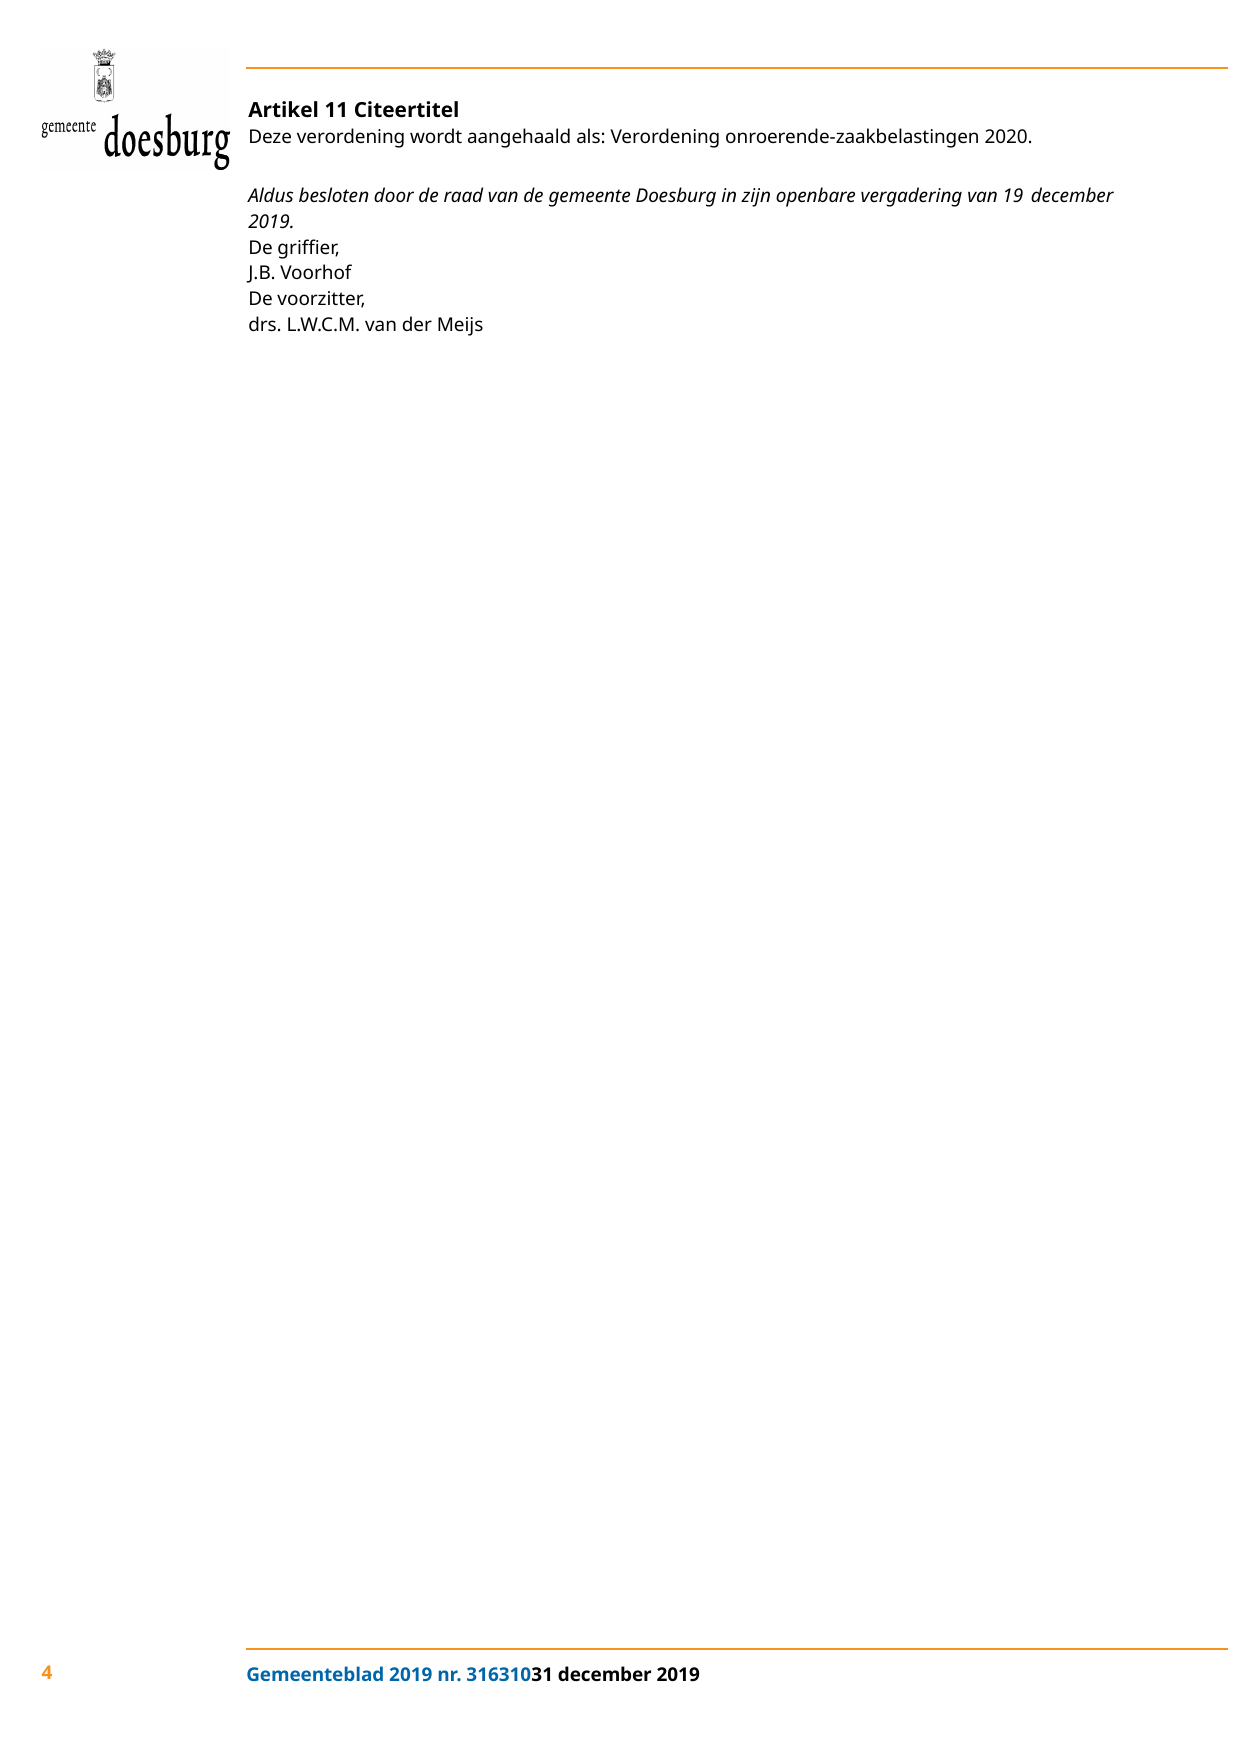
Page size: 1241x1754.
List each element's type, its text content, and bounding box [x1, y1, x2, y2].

text drs. L.W.C.M. van der Meijs [248, 311, 1152, 337]
text J.B. Voorhof [248, 259, 1152, 285]
text Deze verordening wordt aangehaald als: Verordening onroerende-zaakbelastingen 2020. [248, 123, 1152, 149]
text De griffier, [248, 234, 1152, 259]
picture [41, 47, 231, 172]
text De voorzitter, [248, 285, 1152, 311]
text Aldus besloten door de raad van de gemeente Doesburg in zijn openbare vergadering van 19 december 2019. [248, 182, 1152, 234]
text Artikel 11 Citeertitel [248, 95, 1152, 123]
